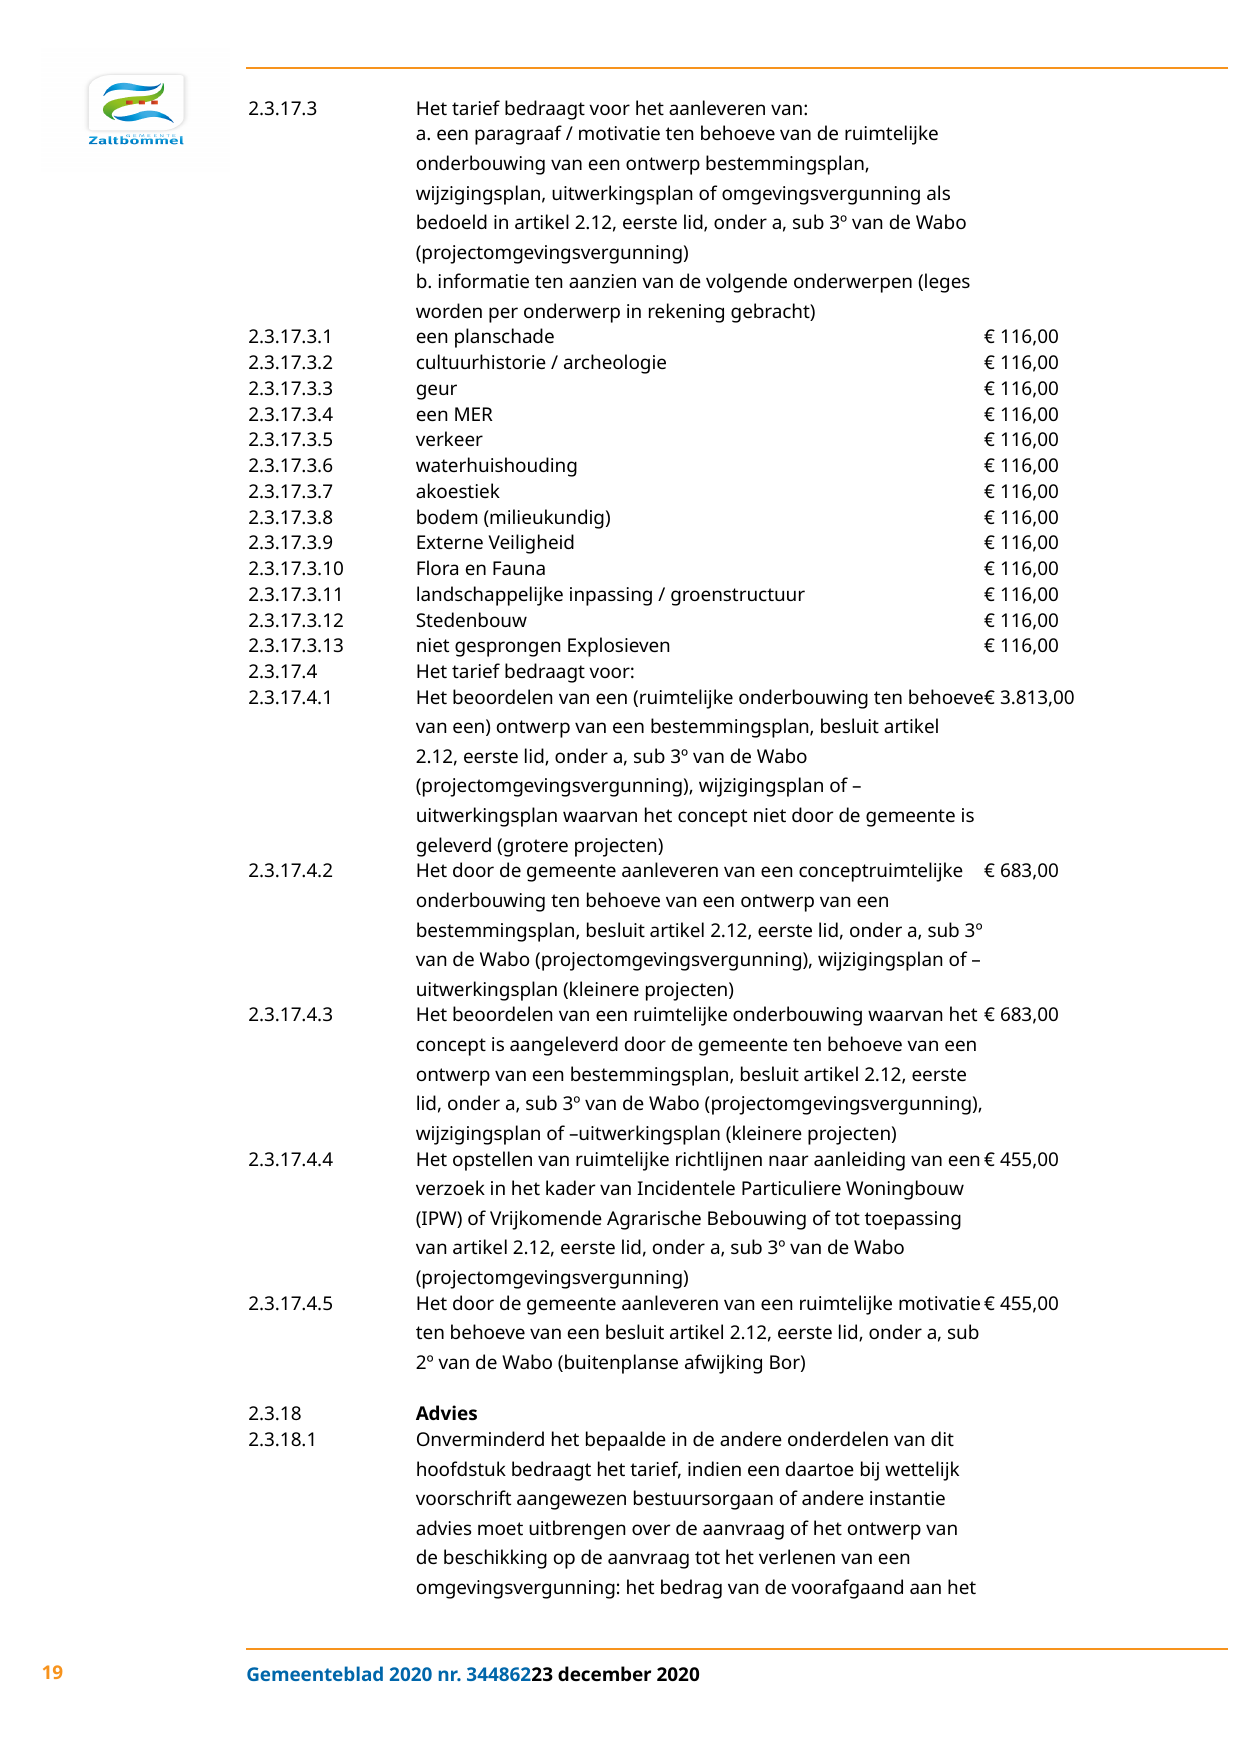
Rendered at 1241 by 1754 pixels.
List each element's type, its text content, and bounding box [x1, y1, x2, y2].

table_cell 2.3.18.1 [248, 1426, 416, 1600]
table_cell € 116,00 [984, 453, 1152, 478]
table_cell 2.3.17.3.1 [248, 324, 416, 349]
table_cell 2.3.17.3.5 [248, 427, 416, 452]
table_cell € 116,00 [984, 504, 1152, 529]
table_cell Het beoordelen van een ruimtelijke onderbouwing waarvan het concept is aangeleverd door de gemeente ten behoeve van een ontwerp van een bestemmingsplan, besluit artikel 2.12, eerste lid, onder a, sub 3º van de Wabo (projectomgevingsvergunning), wijzigingsplan of –uitwerkingsplan (kleinere projecten) [416, 1002, 984, 1146]
table_cell € 116,00 [984, 375, 1152, 401]
table_cell verkeer [416, 427, 984, 452]
table_cell € 116,00 [984, 427, 1152, 452]
table_cell geur [416, 375, 984, 401]
table_cell Stedenbouw [416, 607, 984, 632]
table_cell Het door de gemeente aanleveren van een ruimtelijke motivatie ten behoeve van een besluit artikel 2.12, eerste lid, onder a, sub 2º van de Wabo (buitenplanse afwijking Bor) [416, 1290, 984, 1375]
table_cell € 116,00 [984, 633, 1152, 658]
table_cell € 116,00 [984, 401, 1152, 427]
table_cell 2.3.17.4 [248, 658, 416, 684]
table_cell 2.3.17.4.5 [248, 1290, 416, 1375]
table_cell 2.3.17.4.3 [248, 1002, 416, 1146]
table_cell een planschade [416, 324, 984, 349]
table_cell 2.3.17.3.10 [248, 555, 416, 581]
table_cell € 116,00 [984, 350, 1152, 375]
table_cell Advies [416, 1400, 984, 1426]
table_cell [984, 1400, 1152, 1426]
table_cell 2.3.17.4.2 [248, 858, 416, 1002]
table_cell akoestiek [416, 478, 984, 504]
table_cell [984, 1426, 1152, 1600]
table_cell 2.3.17.3.13 [248, 633, 416, 658]
table_cell 2.3.17.4.4 [248, 1146, 416, 1290]
table_cell 2.3.17.3.12 [248, 607, 416, 632]
table_cell [984, 1375, 1152, 1400]
table_cell Het tarief bedraagt voor: [416, 658, 984, 684]
table_cell Onverminderd het bepaalde in de andere onderdelen van dit hoofdstuk bedraagt het tarief, indien een daartoe bij wettelijk voorschrift aangewezen bestuursorgaan of andere instantie advies moet uitbrengen over de aanvraag of het ontwerp van de beschikking op de aanvraag tot het verlenen van een omgevingsvergunning: het bedrag van de voorafgaand aan het [416, 1426, 984, 1600]
table_cell een MER [416, 401, 984, 427]
table_cell 2.3.17.4.1 [248, 684, 416, 858]
table_cell Flora en Fauna [416, 555, 984, 581]
table_cell € 455,00 [984, 1290, 1152, 1375]
table_cell € 116,00 [984, 555, 1152, 581]
table_cell € 455,00 [984, 1146, 1152, 1290]
table_cell niet gesprongen Explosieven [416, 633, 984, 658]
table_cell € 683,00 [984, 1002, 1152, 1146]
table_cell waterhuishouding [416, 453, 984, 478]
table_cell 2.3.17.3.6 [248, 453, 416, 478]
table_cell cultuurhistorie / archeologie [416, 350, 984, 375]
table_cell € 116,00 [984, 607, 1152, 632]
picture [41, 47, 231, 172]
table_cell 2.3.17.3.8 [248, 504, 416, 529]
table_cell 2.3.17.3.7 [248, 478, 416, 504]
table_cell Het opstellen van ruimtelijke richtlijnen naar aanleiding van een verzoek in het kader van Incidentele Particuliere Woningbouw (IPW) of Vrijkomende Agrarische Bebouwing of tot toepassing van artikel 2.12, eerste lid, onder a, sub 3º van de Wabo (projectomgevingsvergunning) [416, 1146, 984, 1290]
table_cell € 116,00 [984, 478, 1152, 504]
table_cell € 116,00 [984, 324, 1152, 349]
table_cell landschappelijke inpassing / groenstructuur [416, 581, 984, 607]
table_cell 2.3.17.3.2 [248, 350, 416, 375]
table_cell € 3.813,00 [984, 684, 1152, 858]
table_cell 2.3.17.3.3 [248, 375, 416, 401]
table_cell 2.3.18 [248, 1400, 416, 1426]
table_cell € 683,00 [984, 858, 1152, 1002]
table_cell [984, 121, 1152, 324]
table_cell [984, 658, 1152, 684]
table_cell 2.3.17.3.11 [248, 581, 416, 607]
table_cell a. een paragraaf / motivatie ten behoeve van de ruimtelijke onderbouwing van een ontwerp bestemmingsplan, wijzigingsplan, uitwerkingsplan of omgevingsvergunning als bedoeld in artikel 2.12, eerste lid, onder a, sub 3º van de Wabo (projectomgevingsvergunning) b. informatie ten aanzien van de volgende onderwerpen (leges worden per onderwerp in rekening gebracht) [416, 121, 984, 324]
table_cell [416, 1375, 984, 1400]
table_cell Het beoordelen van een (ruimtelijke onderbouwing ten behoeve van een) ontwerp van een bestemmingsplan, besluit artikel 2.12, eerste lid, onder a, sub 3º van de Wabo (projectomgevingsvergunning), wijzigingsplan of –uitwerkingsplan waarvan het concept niet door de gemeente is geleverd (grotere projecten) [416, 684, 984, 858]
table_cell € 116,00 [984, 530, 1152, 555]
table_cell bodem (milieukundig) [416, 504, 984, 529]
table_cell Het tarief bedraagt voor het aanleveren van: [416, 95, 984, 121]
table_cell 2.3.17.3.4 [248, 401, 416, 427]
table_cell [984, 95, 1152, 121]
table_cell [248, 1375, 416, 1400]
table_cell Externe Veiligheid [416, 530, 984, 555]
table_cell 2.3.17.3 [248, 95, 416, 121]
table_cell Het door de gemeente aanleveren van een conceptruimtelijke onderbouwing ten behoeve van een ontwerp van een bestemmingsplan, besluit artikel 2.12, eerste lid, onder a, sub 3º van de Wabo (projectomgevingsvergunning), wijzigingsplan of –uitwerkingsplan (kleinere projecten) [416, 858, 984, 1002]
table_cell [248, 121, 416, 324]
table_cell € 116,00 [984, 581, 1152, 607]
table_cell 2.3.17.3.9 [248, 530, 416, 555]
